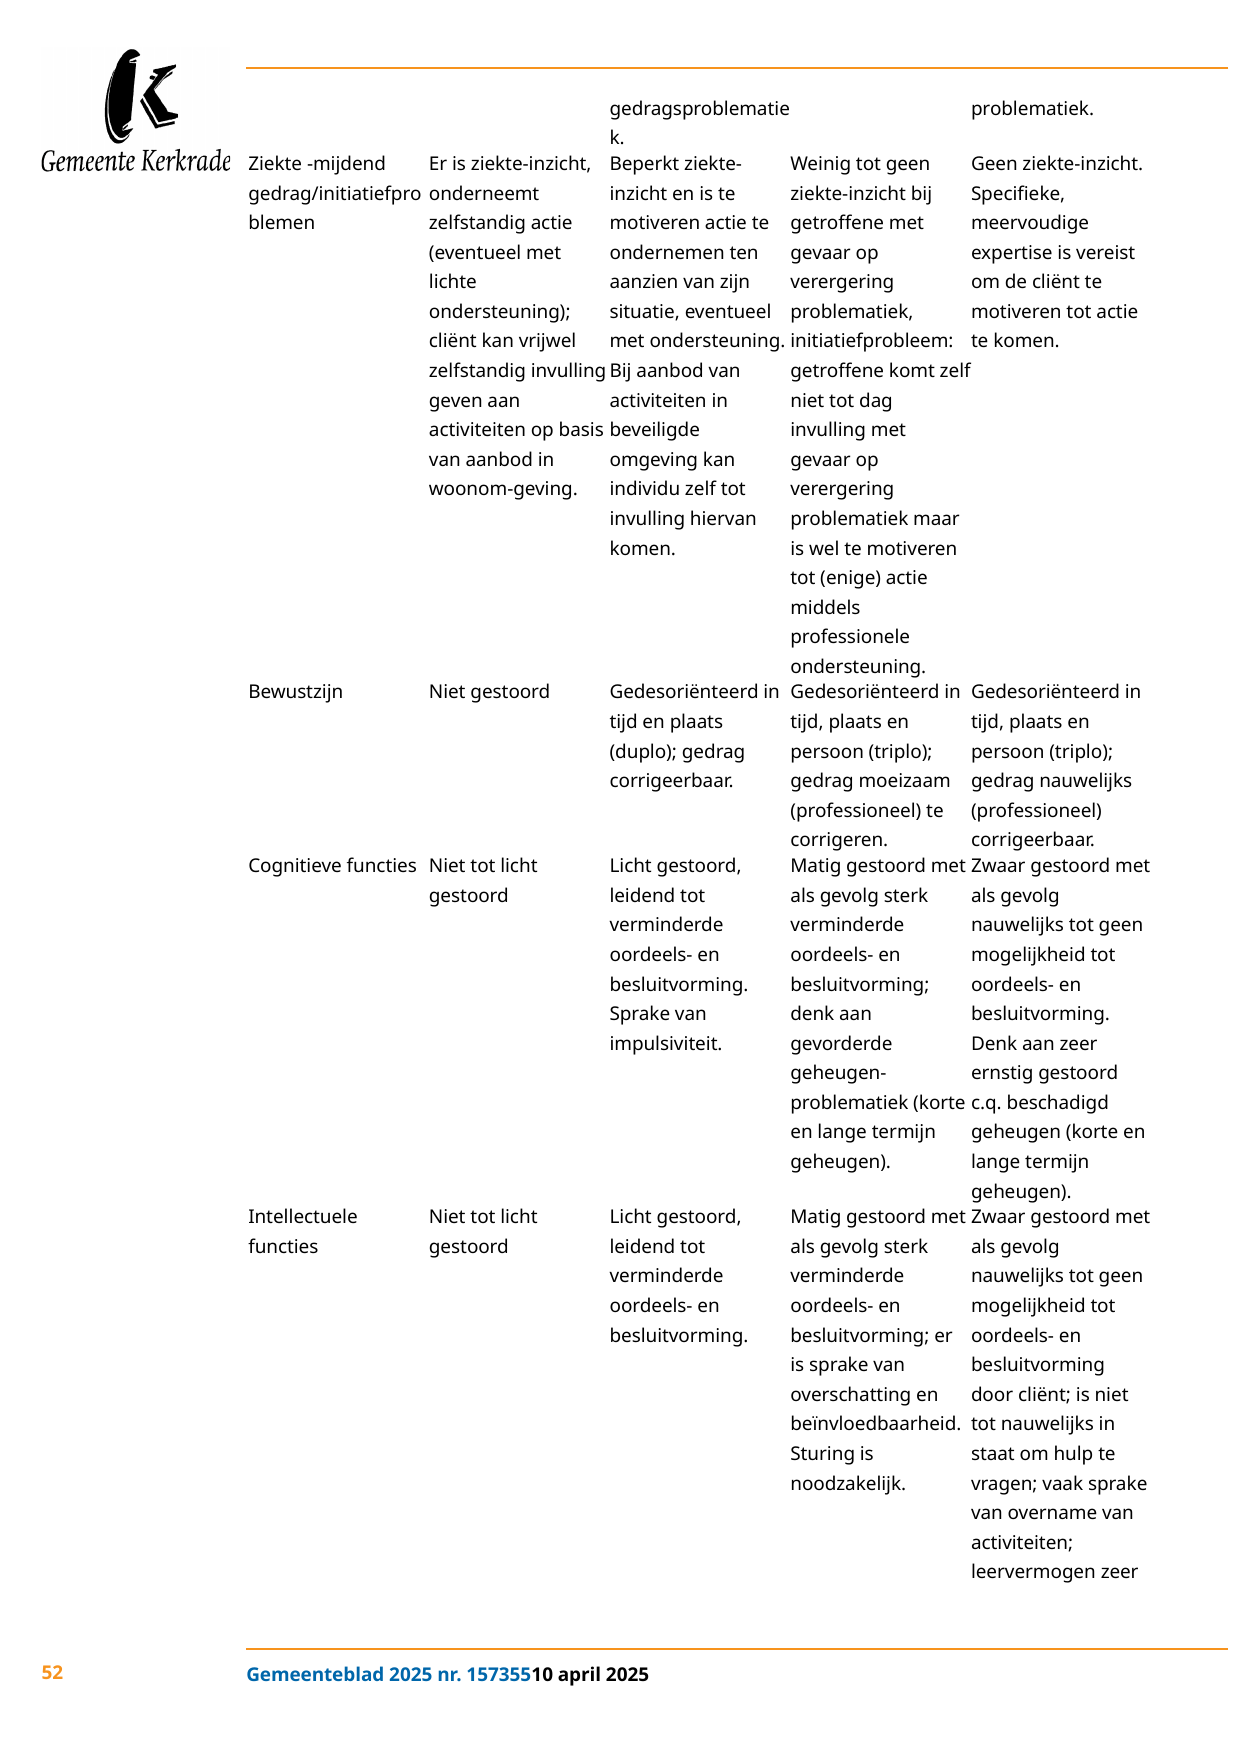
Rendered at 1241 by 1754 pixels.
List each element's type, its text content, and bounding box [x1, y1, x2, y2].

table_cell Zwaar gestoord met als gevolg nauwelijks tot geen mogelijkheid tot oordeels- en besluitvorming door cliënt; is niet tot nauwelijks in staat om hulp te vragen; vaak sprake van overname van activiteiten; leervermogen zeer [971, 1204, 1152, 1584]
table_cell Matig gestoord met als gevolg sterk verminderde oordeels- en besluitvorming; denk aan gevorderde geheugen-problematiek (korte en lange termijn geheugen). [790, 853, 971, 1203]
table_cell Intellectuele functies [248, 1204, 429, 1584]
picture [41, 47, 231, 172]
table_cell Gedesoriënteerd in tijd en plaats (duplo); gedrag corrigeerbaar. [609, 679, 790, 852]
table_cell Gedesoriënteerd in tijd, plaats en persoon (triplo); gedrag moeizaam (professioneel) te corrigeren. [790, 679, 971, 852]
table_cell Licht gestoord, leidend tot verminderde oordeels- en besluitvorming. [609, 1204, 790, 1584]
table_cell Cognitieve functies [248, 853, 429, 1203]
table_cell Licht gestoord, leidend tot verminderde oordeels- en besluitvorming. Sprake van impulsiviteit. [609, 853, 790, 1203]
table_cell Bewustzijn [248, 679, 429, 852]
table_cell Niet gestoord [429, 679, 609, 852]
table_cell gedragsproblematiek. [609, 95, 790, 150]
table_cell Niet tot licht gestoord [429, 853, 609, 1203]
table_cell Zwaar gestoord met als gevolg nauwelijks tot geen mogelijkheid tot oordeels- en besluitvorming. Denk aan zeer ernstig gestoord c.q. beschadigd geheugen (korte en lange termijn geheugen). [971, 853, 1152, 1203]
table_cell [429, 95, 609, 150]
table_cell Niet tot licht gestoord [429, 1204, 609, 1584]
table_cell Er is ziekte-inzicht, onderneemt zelfstandig actie (eventueel met lichte ondersteuning); cliënt kan vrijwel zelfstandig invulling geven aan activiteiten op basis van aanbod in woonom-geving. [429, 150, 609, 679]
table_cell [248, 95, 429, 150]
table_cell Matig gestoord met als gevolg sterk verminderde oordeels- en besluitvorming; er is sprake van overschatting en beïnvloedbaarheid. Sturing is noodzakelijk. [790, 1204, 971, 1584]
table_cell Ziekte -mijdend gedrag/initiatiefproblemen [248, 150, 429, 679]
table_cell Geen ziekte-inzicht. Specifieke, meervoudige expertise is vereist om de cliënt te motiveren tot actie te komen. [971, 150, 1152, 679]
table_cell Beperkt ziekte-inzicht en is te motiveren actie te ondernemen ten aanzien van zijn situatie, eventueel met ondersteuning. Bij aanbod van activiteiten in beveiligde omgeving kan individu zelf tot invulling hiervan komen. [609, 150, 790, 679]
table_cell [790, 95, 971, 150]
table_cell problematiek. [971, 95, 1152, 150]
table_cell Gedesoriënteerd in tijd, plaats en persoon (triplo); gedrag nauwelijks (professioneel) corrigeerbaar. [971, 679, 1152, 852]
table_cell Weinig tot geen ziekte-inzicht bij getroffene met gevaar op verergering problematiek, initiatiefprobleem: getroffene komt zelf niet tot dag invulling met gevaar op verergering problematiek maar is wel te motiveren tot (enige) actie middels professionele ondersteuning. [790, 150, 971, 679]
